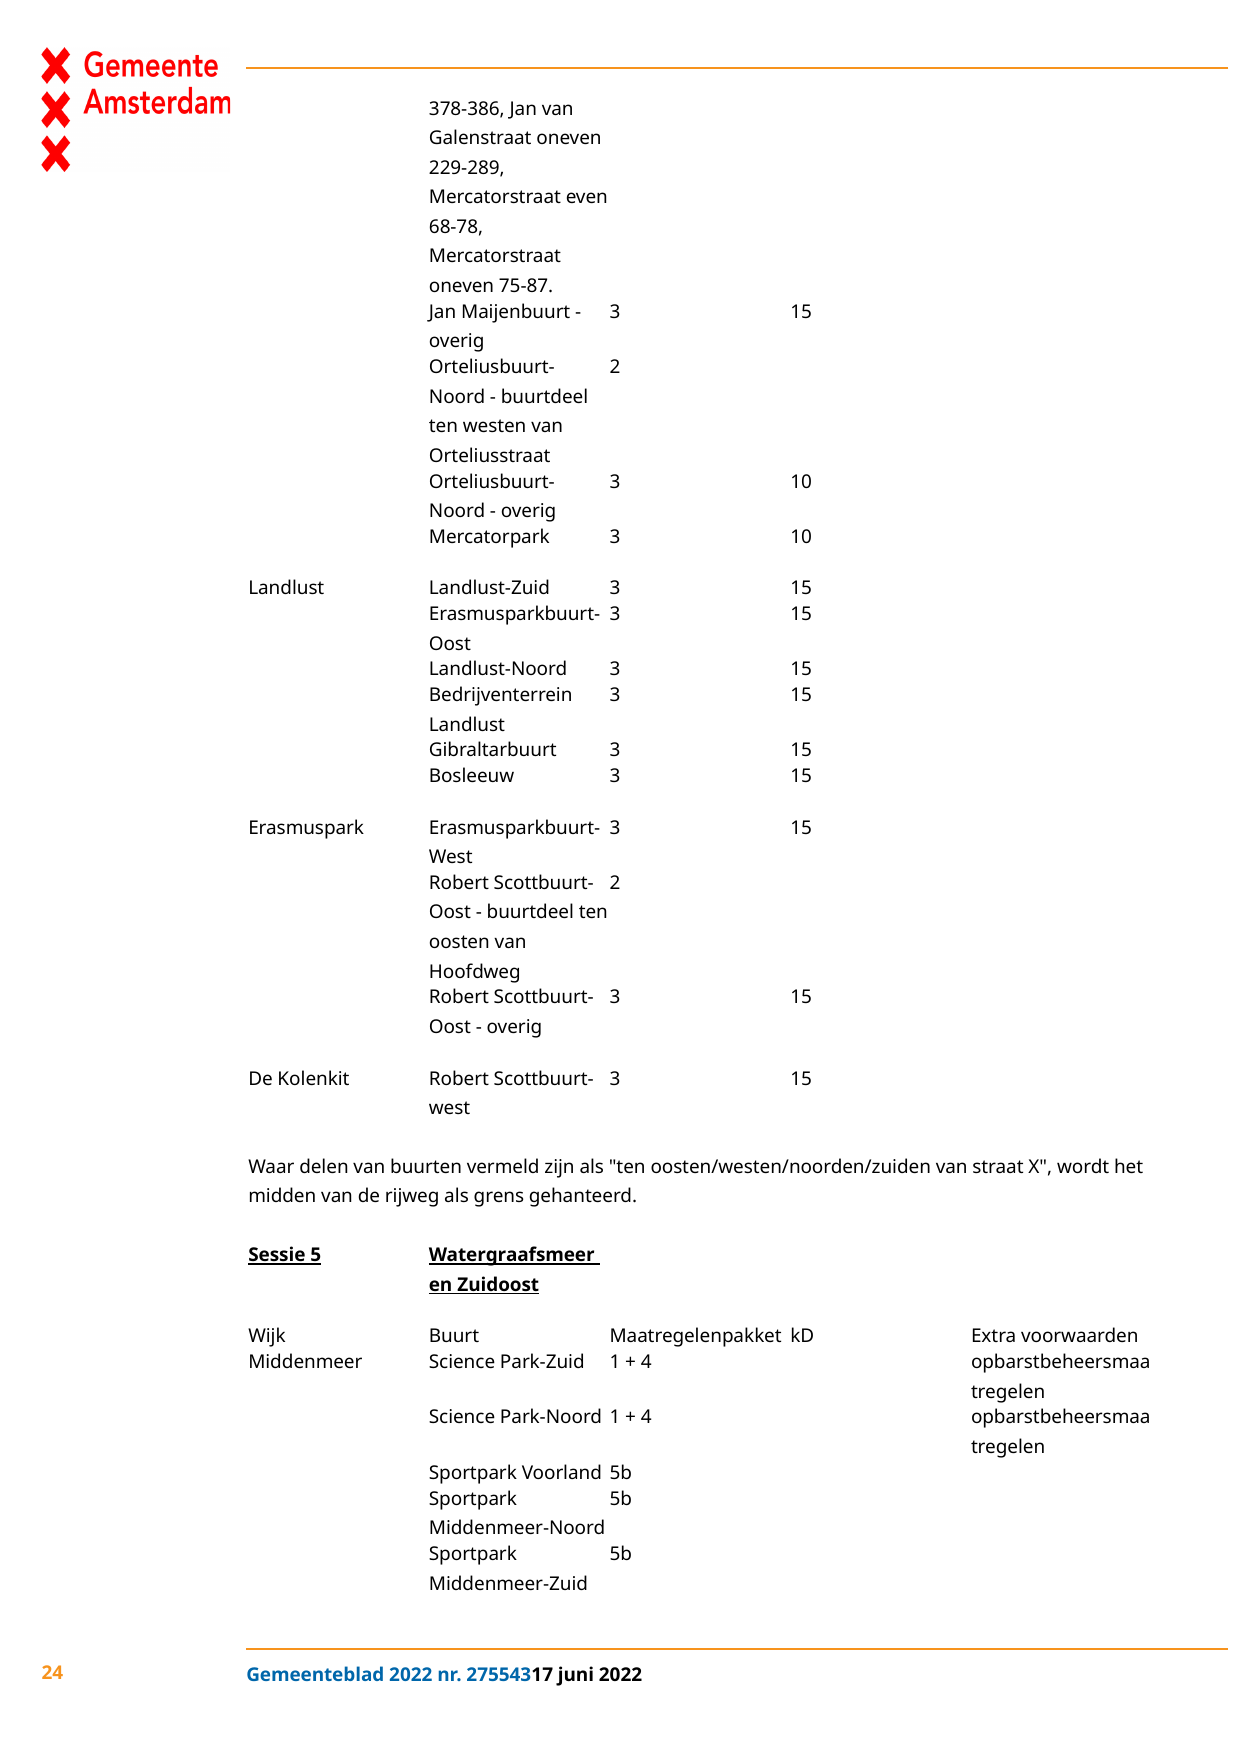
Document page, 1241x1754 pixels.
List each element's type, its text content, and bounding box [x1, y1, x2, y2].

table_cell 15 [790, 681, 971, 737]
table_cell [609, 788, 790, 814]
table_cell [248, 1459, 429, 1485]
table_cell 5b [609, 1459, 790, 1485]
table_cell [971, 681, 1152, 737]
table_cell Sportpark Middenmeer-Noord [429, 1485, 609, 1540]
table_cell [971, 549, 1152, 574]
table_cell [429, 788, 609, 814]
table_cell [790, 869, 971, 984]
table_cell Robert Scottbuurt-west [429, 1065, 609, 1120]
table_cell 5b [609, 1485, 790, 1540]
table_cell [248, 737, 429, 762]
table_cell [971, 1039, 1152, 1065]
table_cell [429, 549, 609, 574]
table_cell [790, 549, 971, 574]
table_cell [248, 523, 429, 549]
table_cell 3 [609, 468, 790, 523]
table_cell 3 [609, 737, 790, 762]
table_cell [971, 523, 1152, 549]
table_cell [248, 1297, 429, 1323]
table_cell [248, 600, 429, 656]
table_cell Maatregelenpakket [609, 1323, 790, 1348]
table_cell [609, 95, 790, 298]
table_cell De Kolenkit [248, 1065, 429, 1120]
table_cell [790, 1039, 971, 1065]
table_cell Robert Scottbuurt-Oost - buurtdeel ten oosten van Hoofdweg [429, 869, 609, 984]
table_cell [971, 575, 1152, 600]
picture [41, 47, 231, 172]
table_cell [429, 1297, 609, 1323]
table_cell 10 [790, 523, 971, 549]
table_cell 3 [609, 656, 790, 681]
table_cell 3 [609, 984, 790, 1039]
table_cell 3 [609, 298, 790, 353]
table_cell [971, 737, 1152, 762]
table_cell [248, 95, 429, 298]
table_cell [790, 1459, 971, 1485]
table_cell [971, 814, 1152, 869]
table_cell [248, 353, 429, 468]
table_cell 1 + 4 [609, 1404, 790, 1459]
table_cell 3 [609, 681, 790, 737]
table_cell 15 [790, 575, 971, 600]
table_cell 3 [609, 814, 790, 869]
table_cell Landlust [248, 575, 429, 600]
table_cell [971, 600, 1152, 656]
table_cell [248, 1404, 429, 1459]
table_cell [790, 95, 971, 298]
table_cell [609, 549, 790, 574]
table_cell [790, 1349, 971, 1404]
table_cell [971, 353, 1152, 468]
table_cell [971, 468, 1152, 523]
table_cell [609, 1297, 790, 1323]
table_cell Science Park-Noord [429, 1404, 609, 1459]
table_cell [971, 763, 1152, 788]
table_cell [429, 1039, 609, 1065]
table_cell 15 [790, 298, 971, 353]
table_cell [248, 1039, 429, 1065]
table_cell 3 [609, 763, 790, 788]
table_cell [248, 468, 429, 523]
table_header Sessie 5 [248, 1242, 429, 1297]
table_cell 15 [790, 600, 971, 656]
table_cell 15 [790, 984, 971, 1039]
table_cell 5b [609, 1540, 790, 1595]
table_cell 10 [790, 468, 971, 523]
table_cell 2 [609, 353, 790, 468]
table_cell 15 [790, 763, 971, 788]
table_cell 2 [609, 869, 790, 984]
table_cell 15 [790, 1065, 971, 1120]
table_cell Robert Scottbuurt-Oost - overig [429, 984, 609, 1039]
table_cell Middenmeer [248, 1349, 429, 1404]
table_cell [248, 681, 429, 737]
table_cell [248, 763, 429, 788]
table_cell [248, 656, 429, 681]
table_cell Orteliusbuurt-Noord - buurtdeel ten westen van Orteliusstraat [429, 353, 609, 468]
table_cell Orteliusbuurt-Noord - overig [429, 468, 609, 523]
table_cell [971, 298, 1152, 353]
table_header [971, 1242, 1152, 1297]
table_cell 3 [609, 523, 790, 549]
table_cell Mercatorpark [429, 523, 609, 549]
table_cell [971, 984, 1152, 1039]
table_cell kD [790, 1323, 971, 1348]
table_cell [971, 1297, 1152, 1323]
table_cell [790, 1404, 971, 1459]
table_cell Erasmusparkbuurt-Oost [429, 600, 609, 656]
table_cell Gibraltarbuurt [429, 737, 609, 762]
table_cell [248, 1540, 429, 1595]
table_cell Landlust-Noord [429, 656, 609, 681]
table_cell [248, 1485, 429, 1540]
table_cell [971, 1065, 1152, 1120]
table_cell [609, 1039, 790, 1065]
table_cell Erasmuspark [248, 814, 429, 869]
table_cell [790, 1540, 971, 1595]
table_cell [790, 353, 971, 468]
table_cell Science Park-Zuid [429, 1349, 609, 1404]
table_cell [971, 1540, 1152, 1595]
table_header [609, 1242, 790, 1297]
table_cell 3 [609, 600, 790, 656]
table_cell [248, 788, 429, 814]
table_cell [248, 984, 429, 1039]
text Waar delen van buurten vermeld zijn als "ten oosten/westen/noorden/zuiden van straat X", wordt het midden van de rijweg als grens gehanteerd. [248, 1153, 1152, 1208]
table_cell 15 [790, 814, 971, 869]
table_cell [971, 1485, 1152, 1540]
table_cell [971, 869, 1152, 984]
table_cell Landlust-Zuid [429, 575, 609, 600]
table_header [790, 1242, 971, 1297]
table_cell 378-386, Jan van Galenstraat oneven 229-289, Mercatorstraat even 68-78, Mercatorstraat oneven 75-87. [429, 95, 609, 298]
table_cell Extra voorwaarden [971, 1323, 1152, 1348]
table_cell Erasmusparkbuurt-West [429, 814, 609, 869]
table_cell [248, 869, 429, 984]
table_cell [971, 95, 1152, 298]
table_cell [790, 1485, 971, 1540]
table_cell [971, 656, 1152, 681]
table_cell Bedrijventerrein Landlust [429, 681, 609, 737]
table_cell Bosleeuw [429, 763, 609, 788]
table_cell [248, 549, 429, 574]
table_cell Wijk [248, 1323, 429, 1348]
table_cell [248, 298, 429, 353]
table_cell Sportpark Voorland [429, 1459, 609, 1485]
table_cell 1 + 4 [609, 1349, 790, 1404]
table_cell opbarstbeheersmaatregelen [971, 1404, 1152, 1459]
table_cell opbarstbeheersmaatregelen [971, 1349, 1152, 1404]
table_cell 15 [790, 656, 971, 681]
table_cell 3 [609, 575, 790, 600]
table_cell [790, 788, 971, 814]
table_cell [971, 788, 1152, 814]
table_header Watergraafsmeer en Zuidoost [429, 1242, 609, 1297]
table_cell 3 [609, 1065, 790, 1120]
table_cell [971, 1459, 1152, 1485]
table_cell Jan Maijenbuurt - overig [429, 298, 609, 353]
table_cell [790, 1297, 971, 1323]
table_cell 15 [790, 737, 971, 762]
table_cell Buurt [429, 1323, 609, 1348]
table_cell Sportpark Middenmeer-Zuid [429, 1540, 609, 1595]
